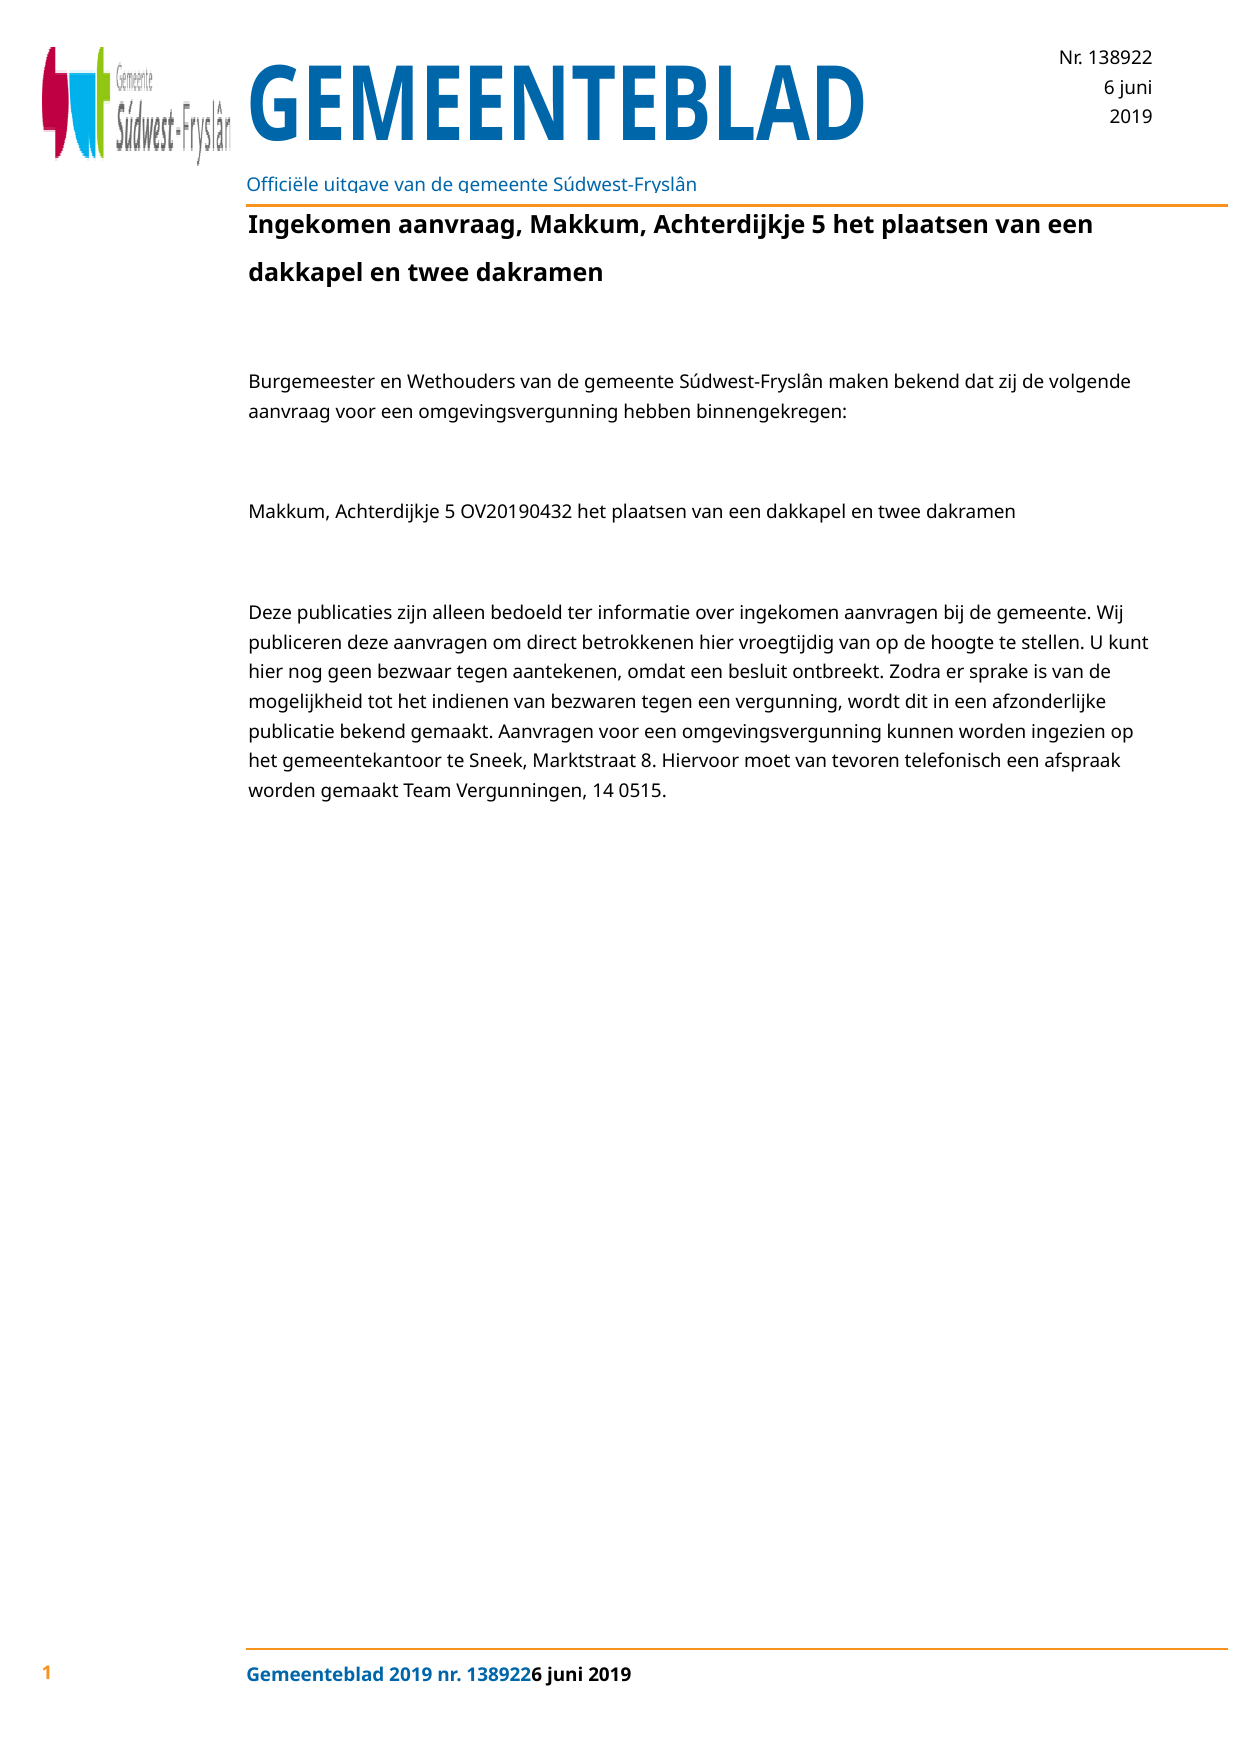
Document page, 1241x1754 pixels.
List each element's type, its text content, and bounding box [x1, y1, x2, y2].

text Burgemeester en Wethouders van de gemeente Súdwest-Fryslân maken bekend dat zij de volgende aanvraag voor een omgevingsvergunning hebben binnengekregen: [248, 368, 1152, 424]
text Deze publicaties zijn alleen bedoeld ter informatie over ingekomen aanvragen bij de gemeente. Wij publiceren deze aanvragen om direct betrokkenen hier vroegtijdig van op de hoogte te stellen. U kunt hier nog geen bezwaar tegen aantekenen, omdat een besluit ontbreekt. Zodra er sprake is van de mogelijkheid tot het indienen van bezwaren tegen een vergunning, wordt dit in een afzonderlijke publicatie bekend gemaakt. Aanvragen voor een omgevingsvergunning kunnen worden ingezien op het gemeentekantoor te Sneek, Marktstraat 8. Hiervoor moet van tevoren telefonisch een afspraak worden gemaakt Team Vergunningen, 14 0515. [248, 599, 1152, 803]
text Ingekomen aanvraag, Makkum, Achterdijkje 5 het plaatsen van een dakkapel en twee dakramen [248, 207, 1152, 288]
picture [41, 47, 231, 172]
text Makkum, Achterdijkje 5 OV20190432 het plaatsen van een dakkapel en twee dakramen [248, 499, 1152, 524]
